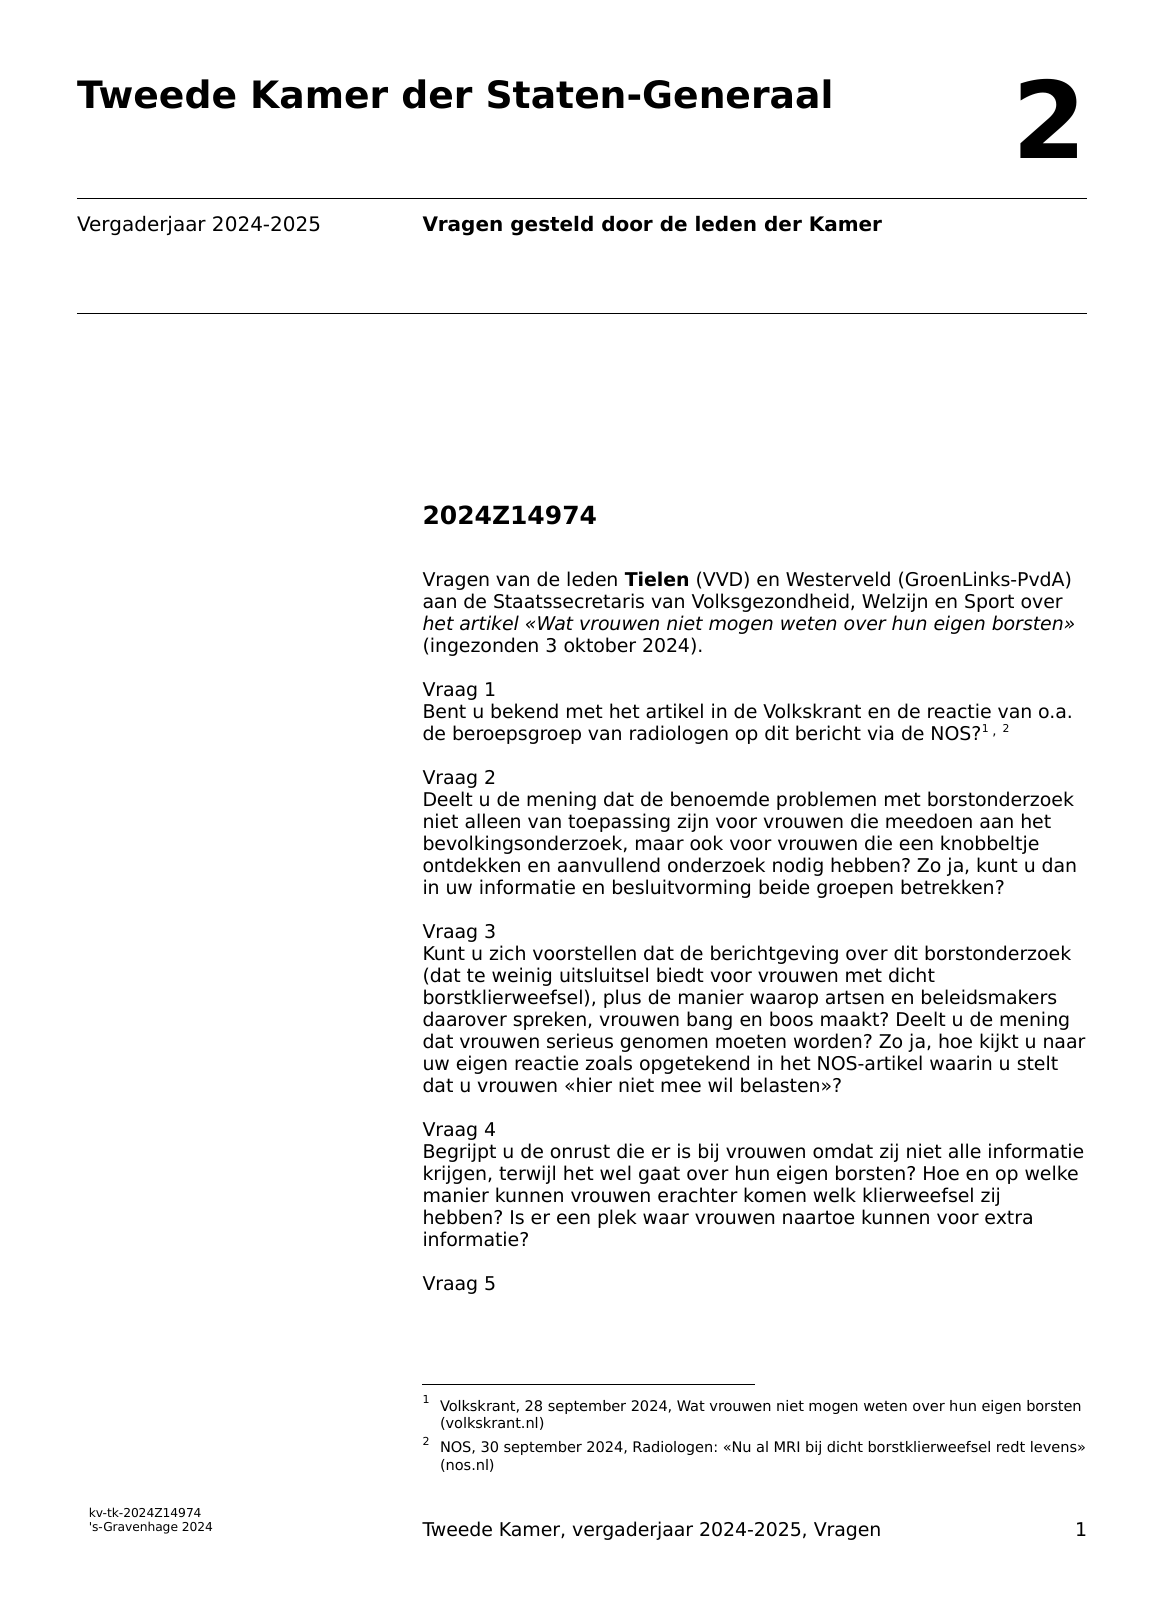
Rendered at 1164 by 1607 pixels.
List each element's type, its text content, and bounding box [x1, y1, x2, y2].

table_cell Vragen gesteld door de leden der Kamer [422, 199, 1087, 313]
text 2024Z14974 [422, 501, 1087, 531]
text kv-tk-2024Z14974 [88, 1506, 323, 1520]
text Vraag 1 [422, 679, 1087, 701]
table_header 2 [886, 59, 1087, 198]
text NOS, 30 september 2024, Radiologen: «Nu al MRI bij dicht borstklierweefsel redt levens» (nos.nl) [422, 1435, 1087, 1474]
text Deelt u de mening dat de benoemde problemen met borstonderzoek niet alleen van toepassing zijn voor vrouwen die meedoen aan het bevolkingsonderzoek, maar ook voor vrouwen die een knobbeltje ontdekken en aanvullend onderzoek nodig hebben? Zo ja, kunt u dan in uw informatie en besluitvorming beide groepen betrekken? [422, 789, 1087, 899]
table_cell Vergaderjaar 2024-2025 [77, 199, 422, 313]
text Vraag 5 [422, 1273, 1087, 1295]
text Vragen van de leden Tielen (VVD) en Westerveld (GroenLinks-PvdA) aan de Staatssecretaris van Volksgezondheid, Welzijn en Sport over het artikel «Wat vrouwen niet mogen weten over hun eigen borsten» (ingezonden 3 oktober 2024). [422, 569, 1087, 657]
text Begrijpt u de onrust die er is bij vrouwen omdat zij niet alle informatie krijgen, terwijl het wel gaat over hun eigen borsten? Hoe en op welke manier kunnen vrouwen erachter komen welk klierweefsel zij hebben? Is er een plek waar vrouwen naartoe kunnen voor extra informatie? [422, 1141, 1087, 1251]
text Volkskrant, 28 september 2024, Wat vrouwen niet mogen weten over hun eigen borsten (volkskrant.nl) [422, 1393, 1087, 1432]
text Vraag 4 [422, 1119, 1087, 1141]
text Vraag 2 [422, 767, 1087, 789]
table_header Tweede Kamer der Staten-Generaal [77, 59, 886, 198]
text 's-Gravenhage 2024 [88, 1520, 323, 1534]
text Kunt u zich voorstellen dat de berichtgeving over dit borstonderzoek (dat te weinig uitsluitsel biedt voor vrouwen met dicht borstklierweefsel), plus de manier waarop artsen en beleidsmakers daarover spreken, vrouwen bang en boos maakt? Deelt u de mening dat vrouwen serieus genomen moeten worden? Zo ja, hoe kijkt u naar uw eigen reactie zoals opgetekend in het NOS-artikel waarin u stelt dat u vrouwen «hier niet mee wil belasten»? [422, 943, 1087, 1097]
text Vraag 3 [422, 921, 1087, 943]
text Bent u bekend met het artikel in de Volkskrant en de reactie van o.a. de beroepsgroep van radiologen op dit bericht via de NOS?, [422, 701, 1087, 745]
